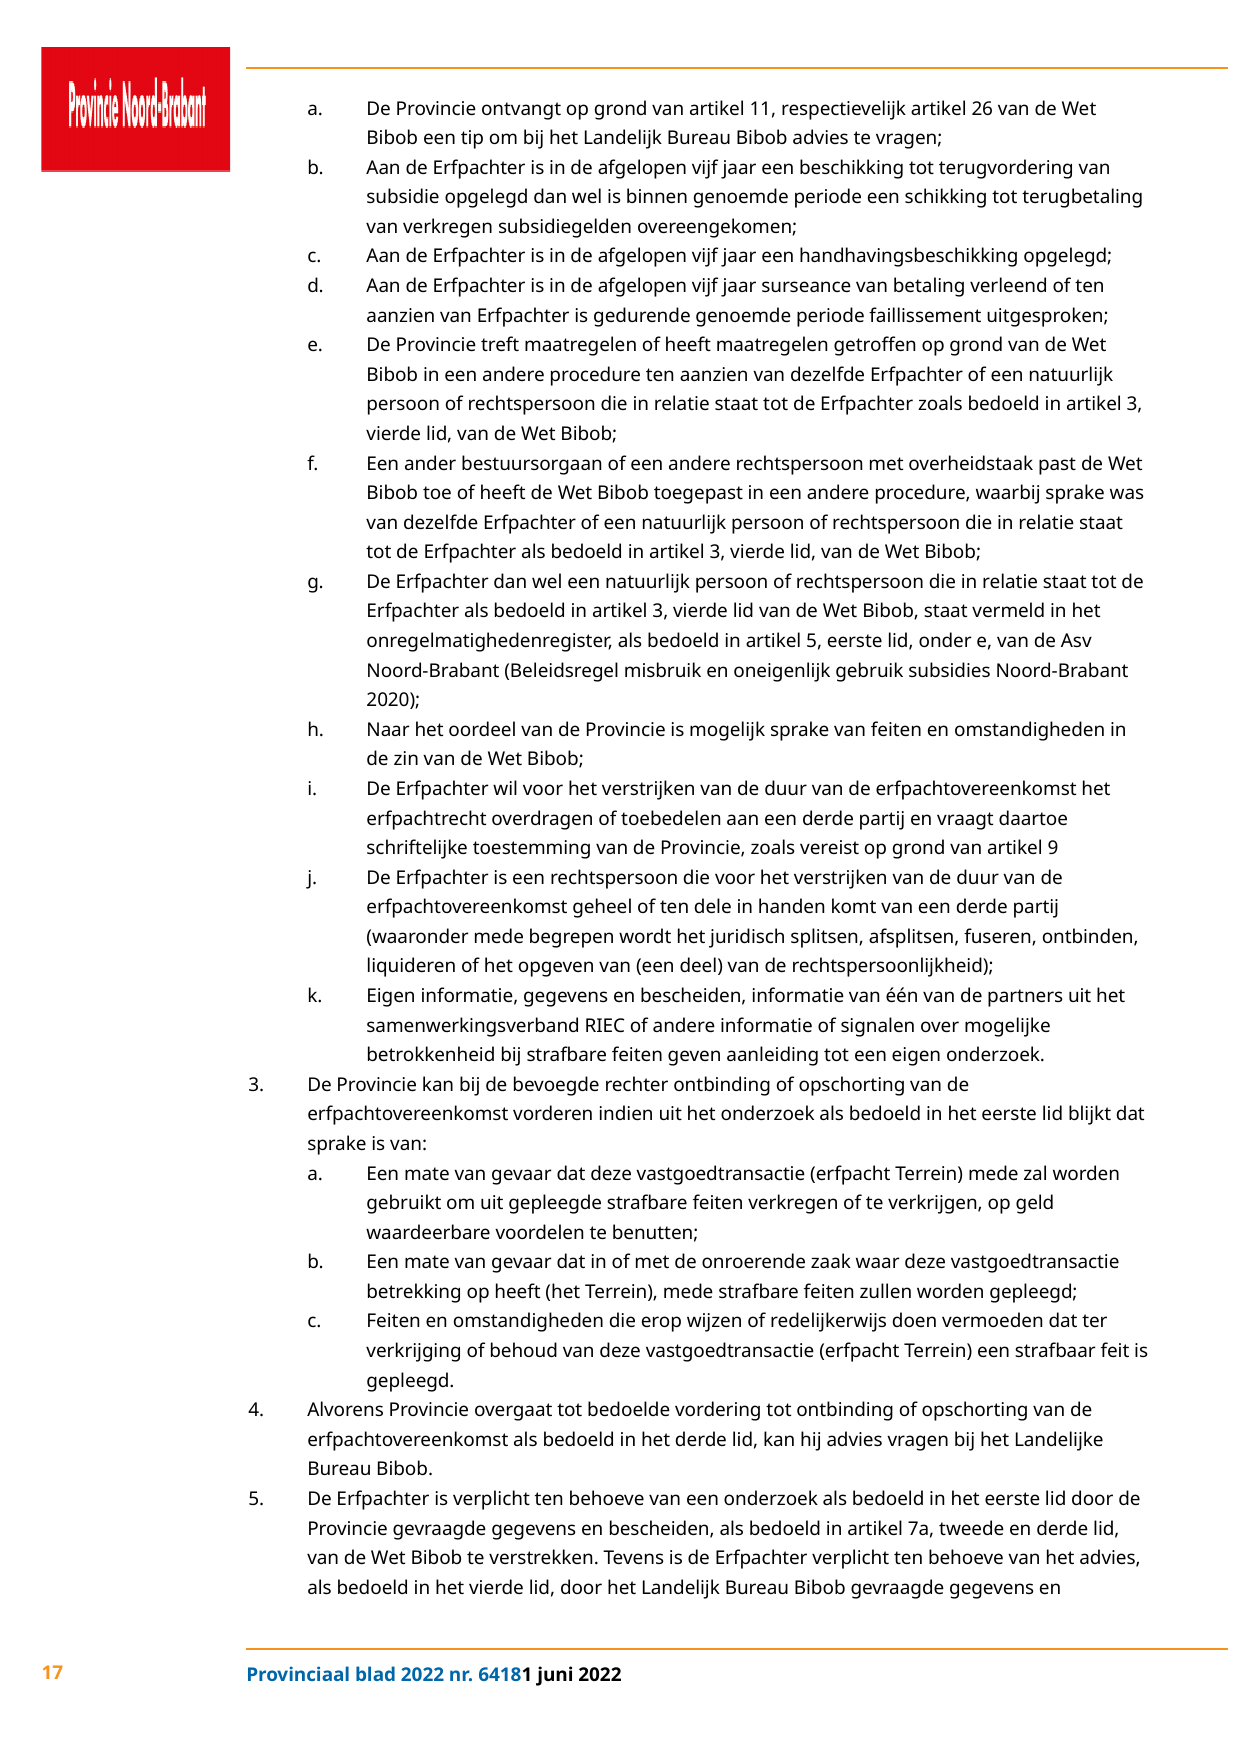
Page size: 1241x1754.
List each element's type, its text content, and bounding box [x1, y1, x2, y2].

list Alvorens Provincie overgaat tot bedoelde vordering tot ontbinding of opschorting van de erfpachtovereenkomst als bedoeld in het derde lid, kan hij advies vragen bij het Landelijke Bureau Bibob. [248, 1396, 1152, 1481]
list De Erfpachter dan wel een natuurlijk persoon of rechtspersoon die in relatie staat tot de Erfpachter als bedoeld in artikel 3, vierde lid van de Wet Bibob, staat vermeld in het onregelmatighedenregister, als bedoeld in artikel 5, eerste lid, onder e, van de Asv Noord-Brabant (Beleidsregel misbruik en oneigenlijk gebruik subsidies Noord-Brabant 2020); [307, 568, 1152, 712]
picture [41, 47, 231, 172]
list De Erfpachter wil voor het verstrijken van de duur van de erfpachtovereenkomst het erfpachtrecht overdragen of toebedelen aan een derde partij en vraagt daartoe schriftelijke toestemming van de Provincie, zoals vereist op grond van artikel 9 [307, 775, 1152, 860]
list Feiten en omstandigheden die erop wijzen of redelijkerwijs doen vermoeden dat ter verkrijging of behoud van deze vastgoedtransactie (erfpacht Terrein) een strafbaar feit is gepleegd. [307, 1308, 1152, 1393]
list Een mate van gevaar dat deze vastgoedtransactie (erfpacht Terrein) mede zal worden gebruikt om uit gepleegde strafbare feiten verkregen of te verkrijgen, op geld waardeerbare voordelen te benutten; [307, 1160, 1152, 1245]
list De Provincie kan bij de bevoegde rechter ontbinding of opschorting van de erfpachtovereenkomst vorderen indien uit het onderzoek als bedoeld in het eerste lid blijkt dat sprake is van: [248, 1071, 1152, 1156]
list Eigen informatie, gegevens en bescheiden, informatie van één van de partners uit het samenwerkingsverband RIEC of andere informatie of signalen over mogelijke betrokkenheid bij strafbare feiten geven aanleiding tot een eigen onderzoek. [307, 982, 1152, 1067]
list Een mate van gevaar dat in of met de onroerende zaak waar deze vastgoedtransactie betrekking op heeft (het Terrein), mede strafbare feiten zullen worden gepleegd; [307, 1248, 1152, 1304]
list De Provincie ontvangt op grond van artikel 11, respectievelijk artikel 26 van de Wet Bibob een tip om bij het Landelijk Bureau Bibob advies te vragen; [307, 95, 1152, 150]
list Naar het oordeel van de Provincie is mogelijk sprake van feiten en omstandigheden in de zin van de Wet Bibob; [307, 716, 1152, 771]
list De Erfpachter is verplicht ten behoeve van een onderzoek als bedoeld in het eerste lid door de Provincie gevraagde gegevens en bescheiden, als bedoeld in artikel 7a, tweede en derde lid, van de Wet Bibob te verstrekken. Tevens is de Erfpachter verplicht ten behoeve van het advies, als bedoeld in het vierde lid, door het Landelijk Bureau Bibob gevraagde gegevens en [248, 1485, 1152, 1600]
list De Erfpachter is een rechtspersoon die voor het verstrijken van de duur van de erfpachtovereenkomst geheel of ten dele in handen komt van een derde partij (waaronder mede begrepen wordt het juridisch splitsen, afsplitsen, fuseren, ontbinden, liquideren of het opgeven van (een deel) van de rechtspersoonlijkheid); [307, 864, 1152, 978]
list Aan de Erfpachter is in de afgelopen vijf jaar een beschikking tot terugvordering van subsidie opgelegd dan wel is binnen genoemde periode een schikking tot terugbetaling van verkregen subsidiegelden overeengekomen; [307, 154, 1152, 239]
list Een ander bestuursorgaan of een andere rechtspersoon met overheidstaak past de Wet Bibob toe of heeft de Wet Bibob toegepast in een andere procedure, waarbij sprake was van dezelfde Erfpachter of een natuurlijk persoon of rechtspersoon die in relatie staat tot de Erfpachter als bedoeld in artikel 3, vierde lid, van de Wet Bibob; [307, 450, 1152, 564]
list Aan de Erfpachter is in de afgelopen vijf jaar surseance van betaling verleend of ten aanzien van Erfpachter is gedurende genoemde periode faillissement uitgesproken; [307, 272, 1152, 328]
list Aan de Erfpachter is in de afgelopen vijf jaar een handhavingsbeschikking opgelegd; [307, 243, 1152, 268]
list De Provincie treft maatregelen of heeft maatregelen getroffen op grond van de Wet Bibob in een andere procedure ten aanzien van dezelfde Erfpachter of een natuurlijk persoon of rechtspersoon die in relatie staat tot de Erfpachter zoals bedoeld in artikel 3, vierde lid, van de Wet Bibob; [307, 331, 1152, 446]
